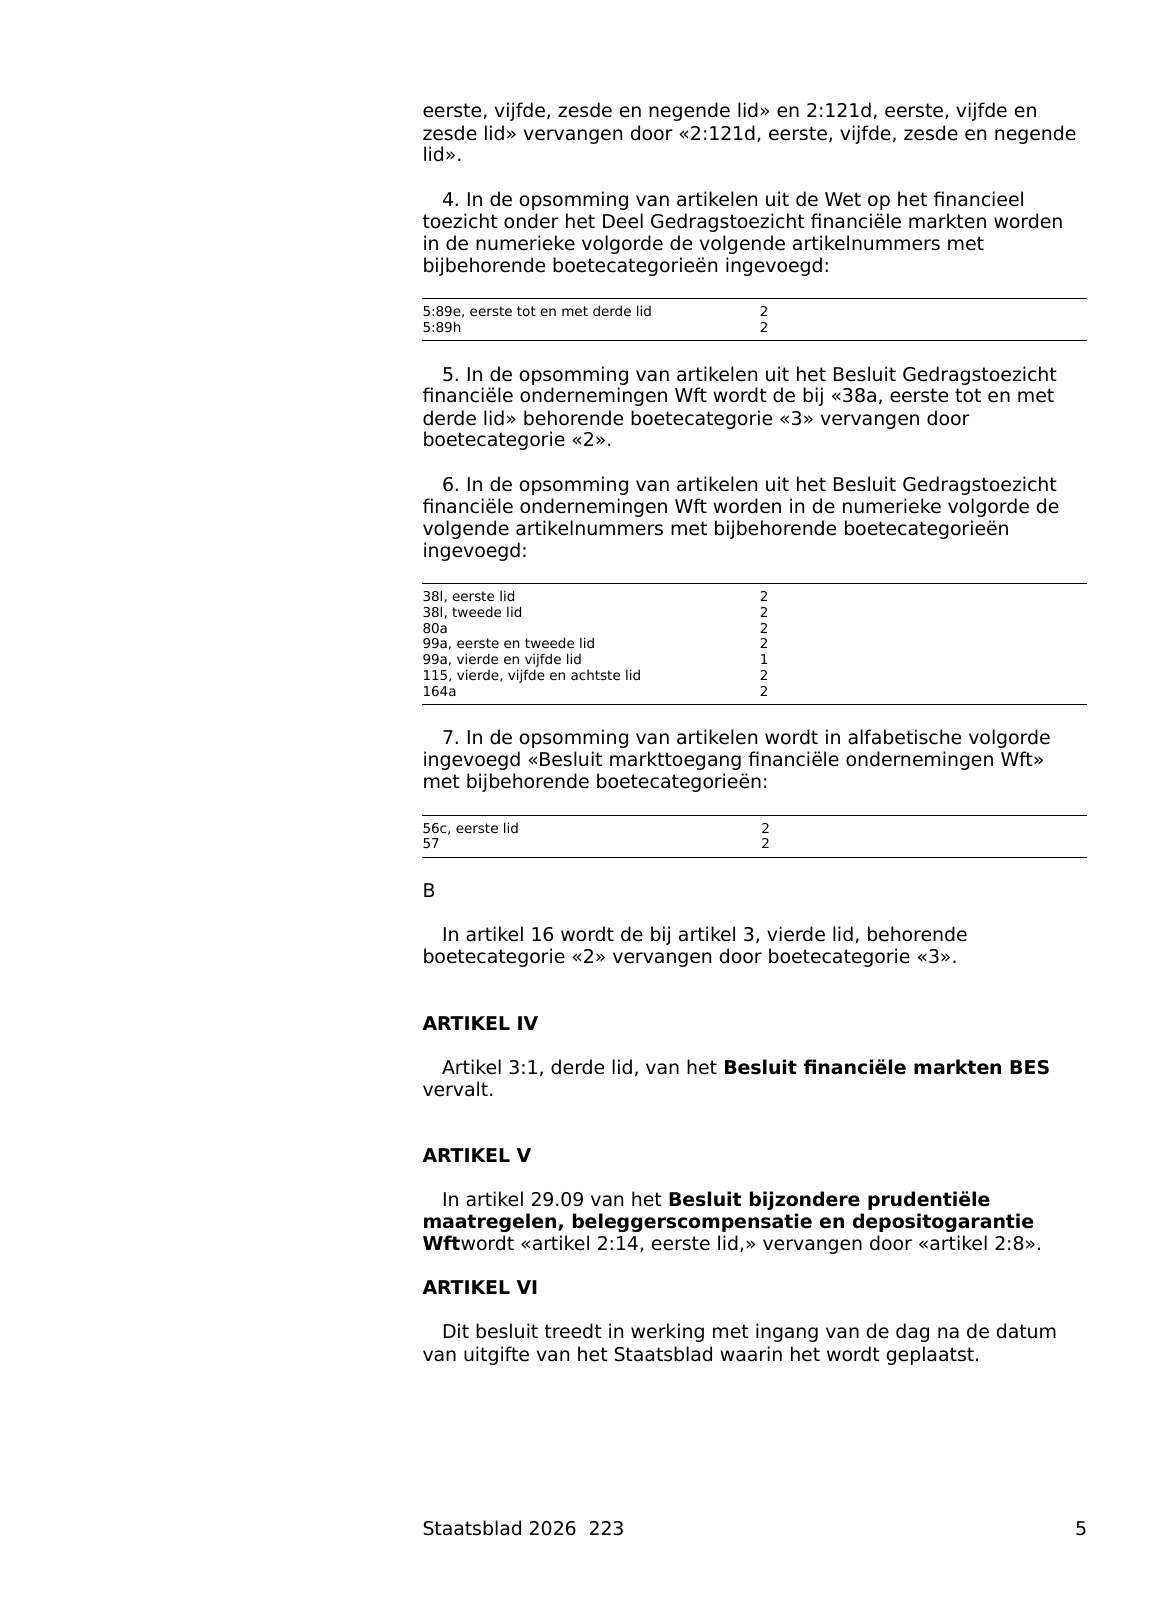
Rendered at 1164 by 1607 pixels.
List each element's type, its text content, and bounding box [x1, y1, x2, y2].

table_cell 2 [754, 621, 1087, 636]
table_cell 5:89h [422, 320, 754, 340]
table_cell 2 [754, 684, 1087, 704]
table_cell 38l, tweede lid [422, 605, 754, 621]
table_header 38l, eerste lid [422, 584, 754, 605]
table_header 2 [754, 299, 1087, 320]
text Artikel 3:1, derde lid, van het Besluit financiële markten BES vervalt. [422, 1057, 1087, 1101]
table_cell 57 [422, 836, 755, 857]
table_cell 2 [754, 668, 1087, 683]
subtitle ARTIKEL VI [422, 1277, 1087, 1299]
text In artikel 16 wordt de bij artikel 3, vierde lid, behorende boetecategorie «2» vervangen door boetecategorie «3». [422, 924, 1087, 968]
text Dit besluit treedt in werking met ingang van de dag na de datum van uitgifte van het Staatsblad waarin het wordt geplaatst. [422, 1321, 1087, 1365]
table_header 2 [755, 816, 1087, 836]
subtitle ARTIKEL V [422, 1145, 1087, 1167]
table_cell 115, vierde, vijfde en achtste lid [422, 668, 754, 683]
table_header 5:89e, eerste tot en met derde lid [422, 299, 754, 320]
table_cell 99a, vierde en vijfde lid [422, 652, 754, 668]
table_cell 2 [755, 836, 1087, 857]
table_header 2 [754, 584, 1087, 605]
table_cell 2 [754, 636, 1087, 652]
table_cell 80a [422, 621, 754, 636]
table_cell 2 [754, 320, 1087, 340]
table_cell 1 [754, 652, 1087, 668]
table_header 56c, eerste lid [422, 816, 755, 836]
text 4. In de opsomming van artikelen uit de Wet op het financieel toezicht onder het Deel Gedragstoezicht financiële markten worden in de numerieke volgorde de volgende artikelnummers met bijbehorende boetecategorieën ingevoegd: [422, 188, 1087, 276]
table_cell 164a [422, 684, 754, 704]
text In artikel 29.09 van het Besluit bijzondere prudentiële maatregelen, beleggerscompensatie en depositogarantie Wftwordt «artikel 2:14, eerste lid,» vervangen door «artikel 2:8». [422, 1189, 1087, 1255]
text 6. In de opsomming van artikelen uit het Besluit Gedragstoezicht financiële ondernemingen Wft worden in de numerieke volgorde de volgende artikelnummers met bijbehorende boetecategorieën ingevoegd: [422, 473, 1087, 561]
table_cell 99a, eerste en tweede lid [422, 636, 754, 652]
text eerste, vijfde, zesde en negende lid» en 2:121d, eerste, vijfde en zesde lid» vervangen door «2:121d, eerste, vijfde, zesde en negende lid». [422, 100, 1087, 166]
text 5. In de opsomming van artikelen uit het Besluit Gedragstoezicht financiële ondernemingen Wft wordt de bij «38a, eerste tot en met derde lid» behorende boetecategorie «3» vervangen door boetecategorie «2». [422, 363, 1087, 451]
table_cell 2 [754, 605, 1087, 621]
text 7. In de opsomming van artikelen wordt in alfabetische volgorde ingevoegd «Besluit markttoegang financiële ondernemingen Wft» met bijbehorende boetecategorieën: [422, 727, 1087, 793]
text B [422, 880, 1087, 902]
subtitle ARTIKEL IV [422, 1012, 1087, 1034]
